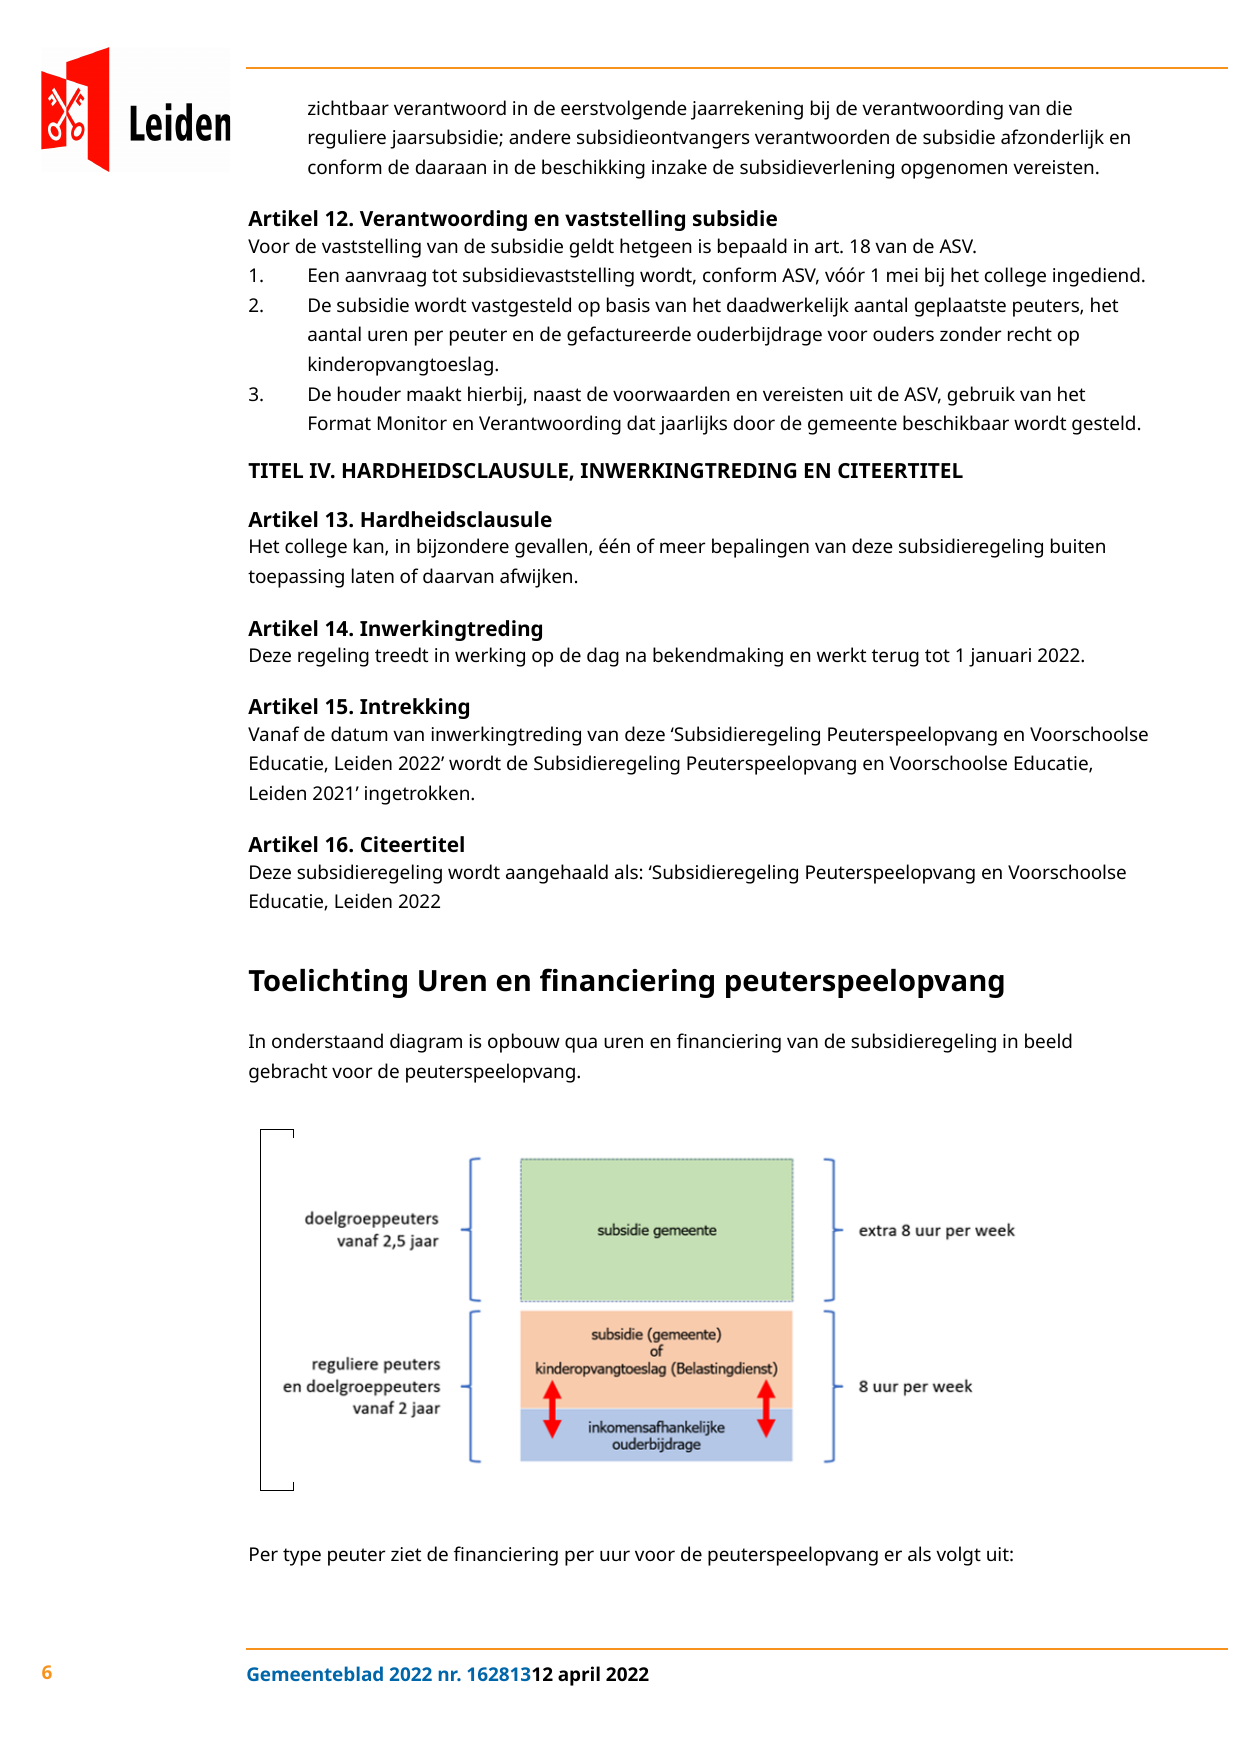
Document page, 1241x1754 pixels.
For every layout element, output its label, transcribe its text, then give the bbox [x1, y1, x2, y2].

text Per type peuter ziet de financiering per uur voor de peuterspeelopvang er als volgt uit: [248, 1541, 1152, 1567]
text Artikel 16. Citeertitel [248, 831, 1152, 859]
picture [268, 1138, 1036, 1482]
list De houder maakt hierbij, naast de voorwaarden en vereisten uit de ASV, gebruik van het Format Monitor en Verantwoording dat jaarlijks door de gemeente beschikbaar wordt gesteld. [248, 381, 1152, 436]
text Deze subsidieregeling wordt aangehaald als: ‘Subsidieregeling Peuterspeelopvang en Voorschoolse Educatie, Leiden 2022 [248, 859, 1152, 914]
text Voor de vaststelling van de subsidie geldt hetgeen is bepaald in art. 18 van de ASV. [248, 233, 1152, 258]
text Deze regeling treedt in werking op de dag na bekendmaking en werkt terug tot 1 januari 2022. [248, 642, 1152, 668]
text Artikel 13. Hardheidsclausule [248, 505, 1152, 534]
picture [41, 47, 231, 172]
text Vanaf de datum van inwerkingtreding van deze ‘Subsidieregeling Peuterspeelopvang en Voorschoolse Educatie, Leiden 2022’ wordt de Subsidieregeling Peuterspeelopvang en Voorschoolse Educatie, Leiden 2021’ ingetrokken. [248, 721, 1152, 806]
list Een aanvraag tot subsidievaststelling wordt, conform ASV, vóór 1 mei bij het college ingediend. [248, 262, 1152, 288]
text Toelichting Uren en financiering peuterspeelopvang [248, 960, 1152, 999]
text Artikel 15. Intrekking [248, 692, 1152, 721]
text In onderstaand diagram is opbouw qua uren en financiering van de subsidieregeling in beeld gebracht voor de peuterspeelopvang. [248, 1029, 1152, 1084]
text TITEL IV. HARDHEIDSCLAUSULE, INWERKINGTREDING EN CITEERTITEL [248, 456, 1152, 484]
text Artikel 14. Inwerkingtreding [248, 614, 1152, 642]
list De subsidie wordt vastgesteld op basis van het daadwerkelijk aantal geplaatste peuters, het aantal uren per peuter en de gefactureerde ouderbijdrage voor ouders zonder recht op kinderopvangtoeslag. [248, 292, 1152, 377]
text Artikel 12. Verantwoording en vaststelling subsidie [248, 204, 1152, 233]
list zichtbaar verantwoord in de eerstvolgende jaarrekening bij de verantwoording van die reguliere jaarsubsidie; andere subsidieontvangers verantwoorden de subsidie afzonderlijk en conform de daaraan in de beschikking inzake de subsidieverlening opgenomen vereisten. [248, 95, 1152, 180]
text Het college kan, in bijzondere gevallen, één of meer bepalingen van deze subsidieregeling buiten toepassing laten of daarvan afwijken. [248, 534, 1152, 589]
